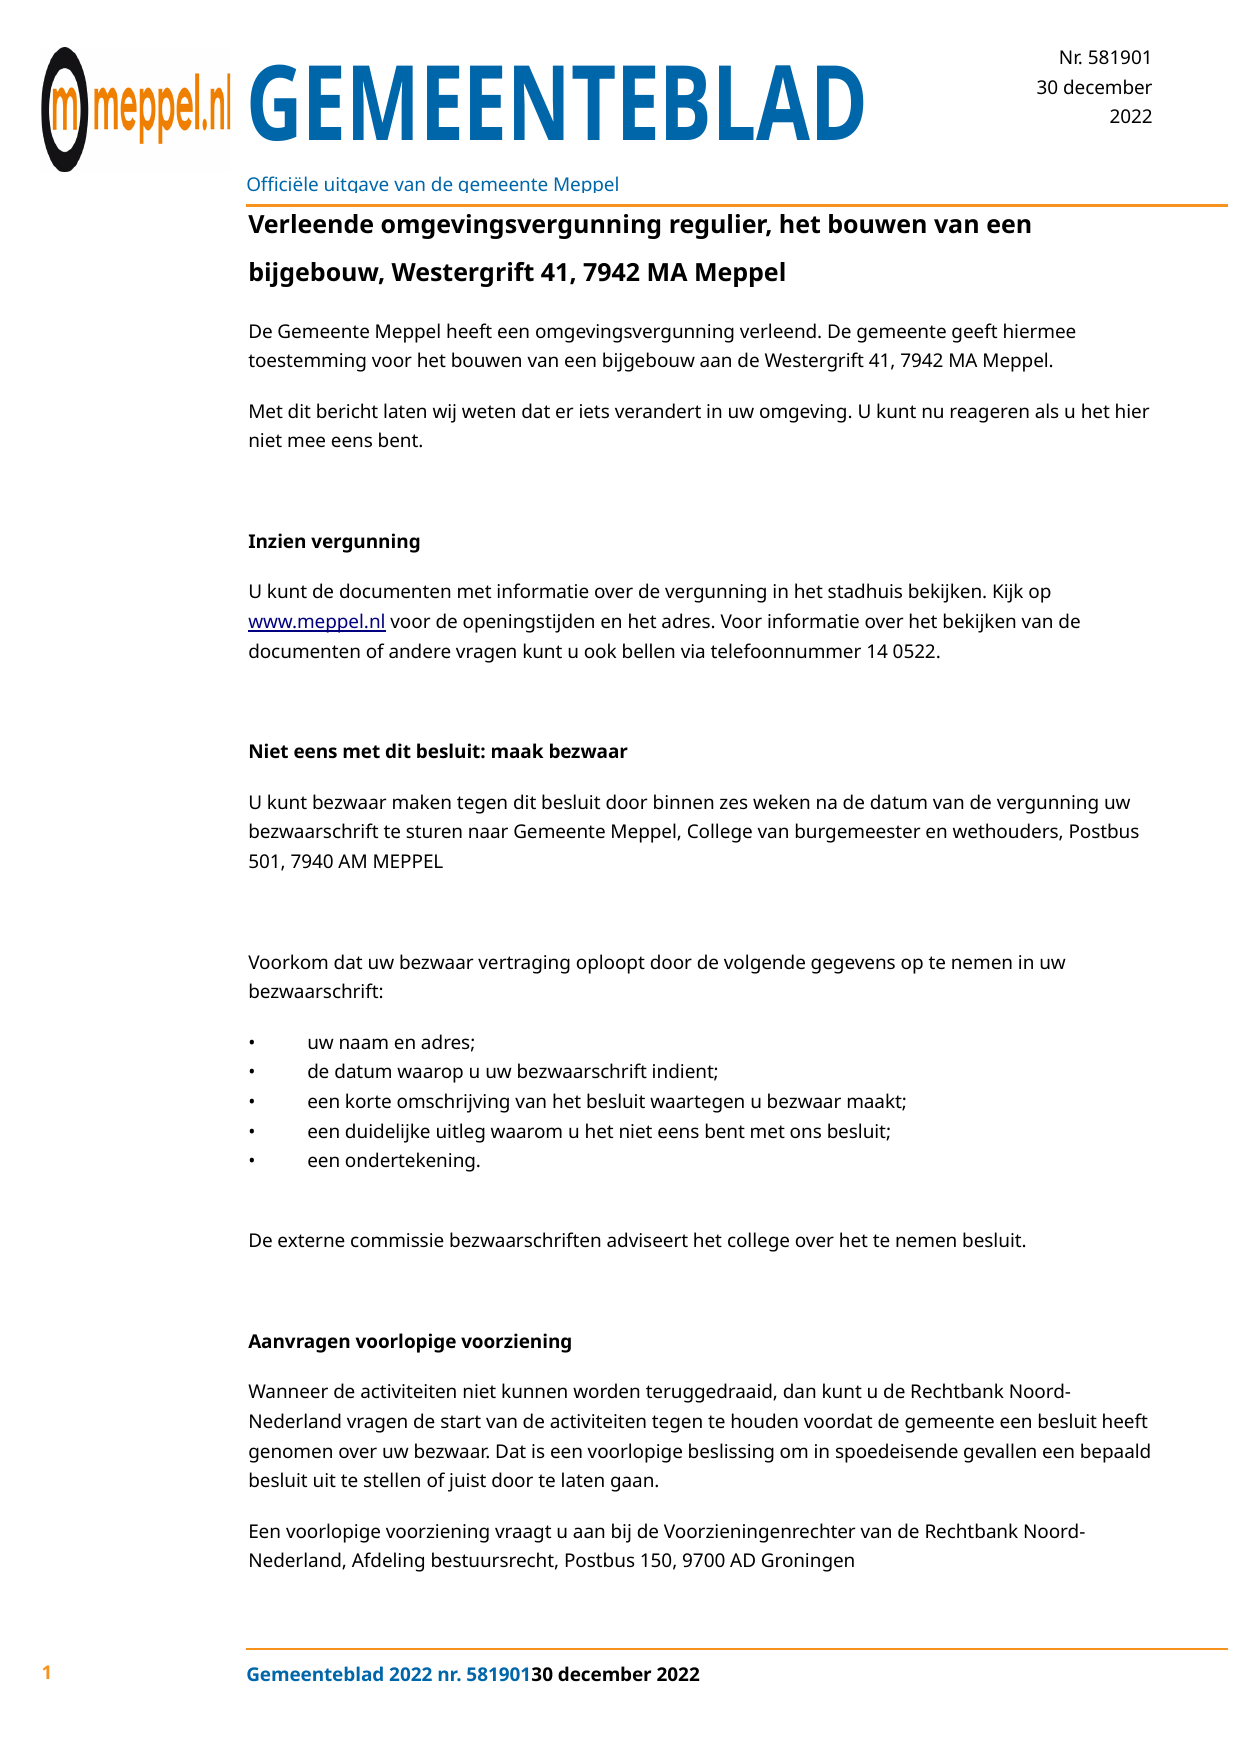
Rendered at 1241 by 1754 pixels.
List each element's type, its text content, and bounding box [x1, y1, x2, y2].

text De Gemeente Meppel heeft een omgevingsvergunning verleend. De gemeente geeft hiermee toestemming voor het bouwen van een bijgebouw aan de Westergrift 41, 7942 MA Meppel. [248, 318, 1152, 373]
text De externe commissie bezwaarschriften adviseert het college over het te nemen besluit. [248, 1227, 1152, 1253]
list de datum waarop u uw bezwaarschrift indient; [248, 1059, 1152, 1084]
text Een voorlopige voorziening vraagt u aan bij de Voorzieningenrechter van de Rechtbank Noord-Nederland, Afdeling bestuursrecht, Postbus 150, 9700 AD Groningen [248, 1518, 1152, 1573]
text Voorkom dat uw bezwaar vertraging oploopt door de volgende gegevens op te nemen in uw bezwaarschrift: [248, 949, 1152, 1004]
text Inzien vergunning [248, 528, 1152, 554]
text Niet eens met dit besluit: maak bezwaar [248, 739, 1152, 764]
list een ondertekening. [248, 1147, 1152, 1173]
text Aanvragen voorlopige voorziening [248, 1328, 1152, 1354]
text Met dit bericht laten wij weten dat er iets verandert in uw omgeving. U kunt nu reageren als u het hier niet mee eens bent. [248, 398, 1152, 453]
list een korte omschrijving van het besluit waartegen u bezwaar maakt; [248, 1088, 1152, 1114]
text U kunt bezwaar maken tegen dit besluit door binnen zes weken na de datum van de vergunning uw bezwaarschrift te sturen naar Gemeente Meppel, College van burgemeester en wethouders, Postbus 501, 7940 AM MEPPEL [248, 789, 1152, 874]
text Verleende omgevingsvergunning regulier, het bouwen van een bijgebouw, Westergrift 41, 7942 MA Meppel [248, 207, 1152, 288]
list een duidelijke uitleg waarom u het niet eens bent met ons besluit; [248, 1118, 1152, 1144]
list uw naam en adres; [248, 1029, 1152, 1055]
text U kunt de documenten met informatie over de vergunning in het stadhuis bekijken. Kijk op www.meppel.nl voor de openingstijden en het adres. Voor informatie over het bekijken van de documenten of andere vragen kunt u ook bellen via telefoonnummer 14 0522. [248, 579, 1152, 664]
text Wanneer de activiteiten niet kunnen worden teruggedraaid, dan kunt u de Rechtbank Noord-Nederland vragen de start van de activiteiten tegen te houden voordat de gemeente een besluit heeft genomen over uw bezwaar. Dat is een voorlopige beslissing om in spoedeisende gevallen een bepaald besluit uit te stellen of juist door te laten gaan. [248, 1379, 1152, 1493]
picture [41, 47, 231, 172]
